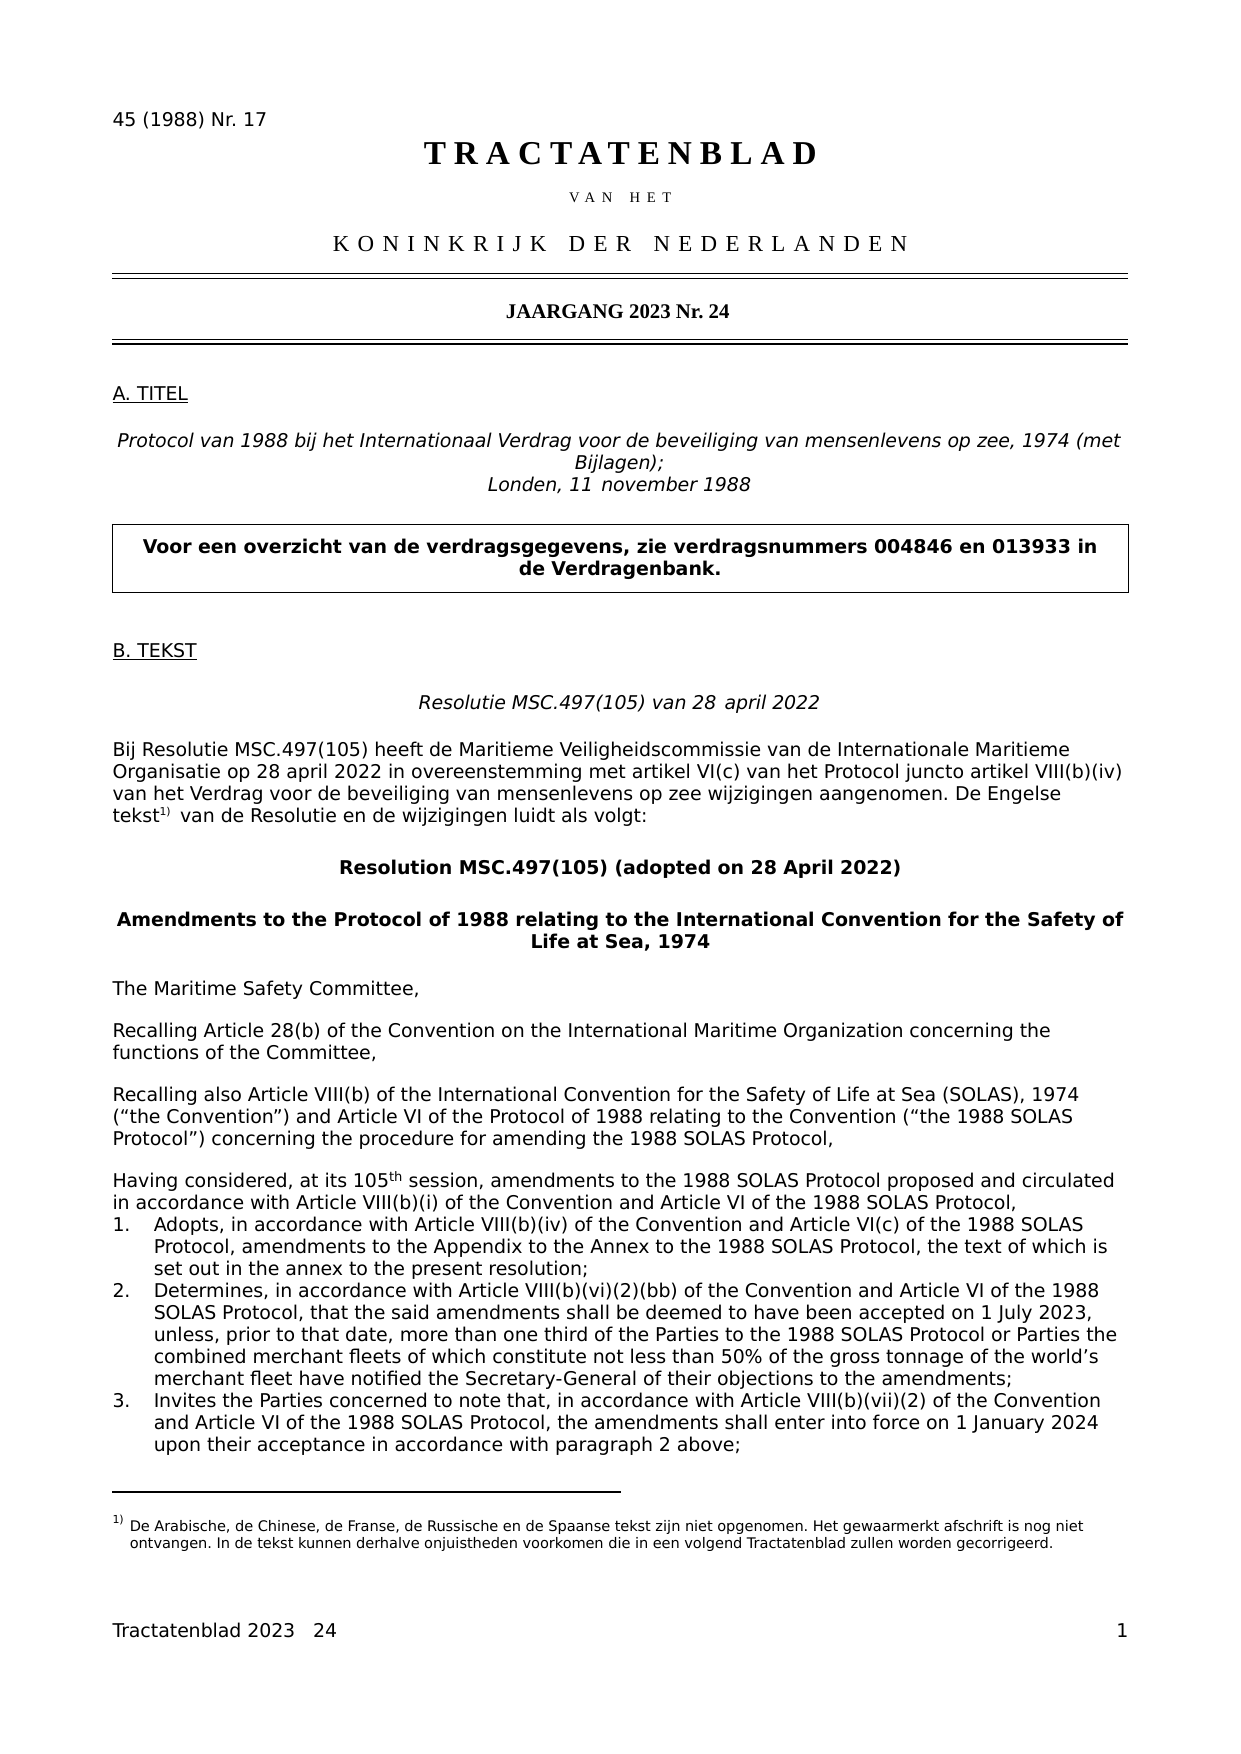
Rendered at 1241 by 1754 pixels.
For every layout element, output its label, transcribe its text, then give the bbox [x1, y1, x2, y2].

text 1. Adopts, in accordance with Article VIII(b)(iv) of the Convention and Article VI(c) of the 1988 SOLAS Protocol, amendments to the Appendix to the Annex to the 1988 SOLAS Protocol, the text of which is set out in the annex to the present resolution; [112, 1214, 1128, 1280]
subtitle Resolution MSC.497(105) (adopted on 28 April 2022) [112, 857, 1128, 879]
text 3. Invites the Parties concerned to note that, in accordance with Article VIII(b)(vii)(2) of the Convention and Article VI of the 1988 SOLAS Protocol, the amendments shall enter into force on 1 January 2024 upon their acceptance in accordance with paragraph 2 above; [112, 1389, 1128, 1456]
subtitle Amendments to the Protocol of 1988 relating to the International Convention for the Safety of Life at Sea, 1974 [112, 909, 1128, 953]
text The Maritime Safety Committee, [112, 978, 1128, 1000]
subtitle A. TITEL [112, 383, 1128, 405]
subtitle B. TEKST [112, 640, 1128, 662]
text Recalling Article 28(b) of the Convention on the International Maritime Organization concerning the functions of the Committee, [112, 1020, 1128, 1064]
text 2. Determines, in accordance with Article VIII(b)(vi)(2)(bb) of the Convention and Article VI of the 1988 SOLAS Protocol, that the said amendments shall be deemed to have been accepted on 1 July 2023, unless, prior to that date, more than one third of the Parties to the 1988 SOLAS Protocol or Parties the combined merchant fleets of which constitute not less than 50% of the gross tonnage of the world’s merchant fleet have notified the Secretary-General of their objections to the amendments; [112, 1280, 1128, 1389]
text Londen, 11 november 1988 [112, 474, 1128, 496]
text Protocol van 1988 bij het Internationaal Verdrag voor de beveiliging van mensenlevens op zee, 1974 (met Bijlagen); [112, 430, 1128, 474]
text VAN HET [112, 189, 1128, 206]
text JAARGANG 2023 Nr. 24 [112, 299, 1128, 323]
subtitle Resolutie MSC.497(105) van 28 april 2022 [112, 692, 1128, 714]
text Recalling also Article VIII(b) of the International Convention for the Safety of Life at Sea (SOLAS), 1974 (“the Convention”) and Article VI of the Protocol of 1988 relating to the Convention (“the 1988 SOLAS Protocol”) concerning the procedure for amending the 1988 SOLAS Protocol, [112, 1084, 1128, 1150]
text Bij Resolutie MSC.497(105) heeft de Maritieme Veiligheidscommissie van de Internationale Maritieme Organisatie op 28 april 2022 in overeenstemming met artikel VI(c) van het Protocol juncto artikel VIII(b)(iv) van het Verdrag voor de beveiliging van mensenlevens op zee wijzigingen aangenomen. De Engelse tekst van de Resolutie en de wijzigingen luidt als volgt: [112, 739, 1128, 827]
text TRACTATENBLAD [112, 133, 1128, 172]
text KONINKRIJK DER NEDERLANDEN [112, 229, 1128, 256]
text Having considered, at its 105th session, amendments to the 1988 SOLAS Protocol proposed and circulated in accordance with Article VIII(b)(i) of the Convention and Article VI of the 1988 SOLAS Protocol, [112, 1170, 1128, 1214]
text 45 (1988) Nr. 17 [112, 109, 1128, 131]
text De Arabische, de Chinese, de Franse, de Russische en de Spaanse tekst zijn niet opgenomen. Het gewaarmerkt afschrift is nog niet ontvangen. In de tekst kunnen derhalve onjuistheden voorkomen die in een volgend Tractatenblad zullen worden gecorrigeerd. [112, 1513, 1128, 1552]
